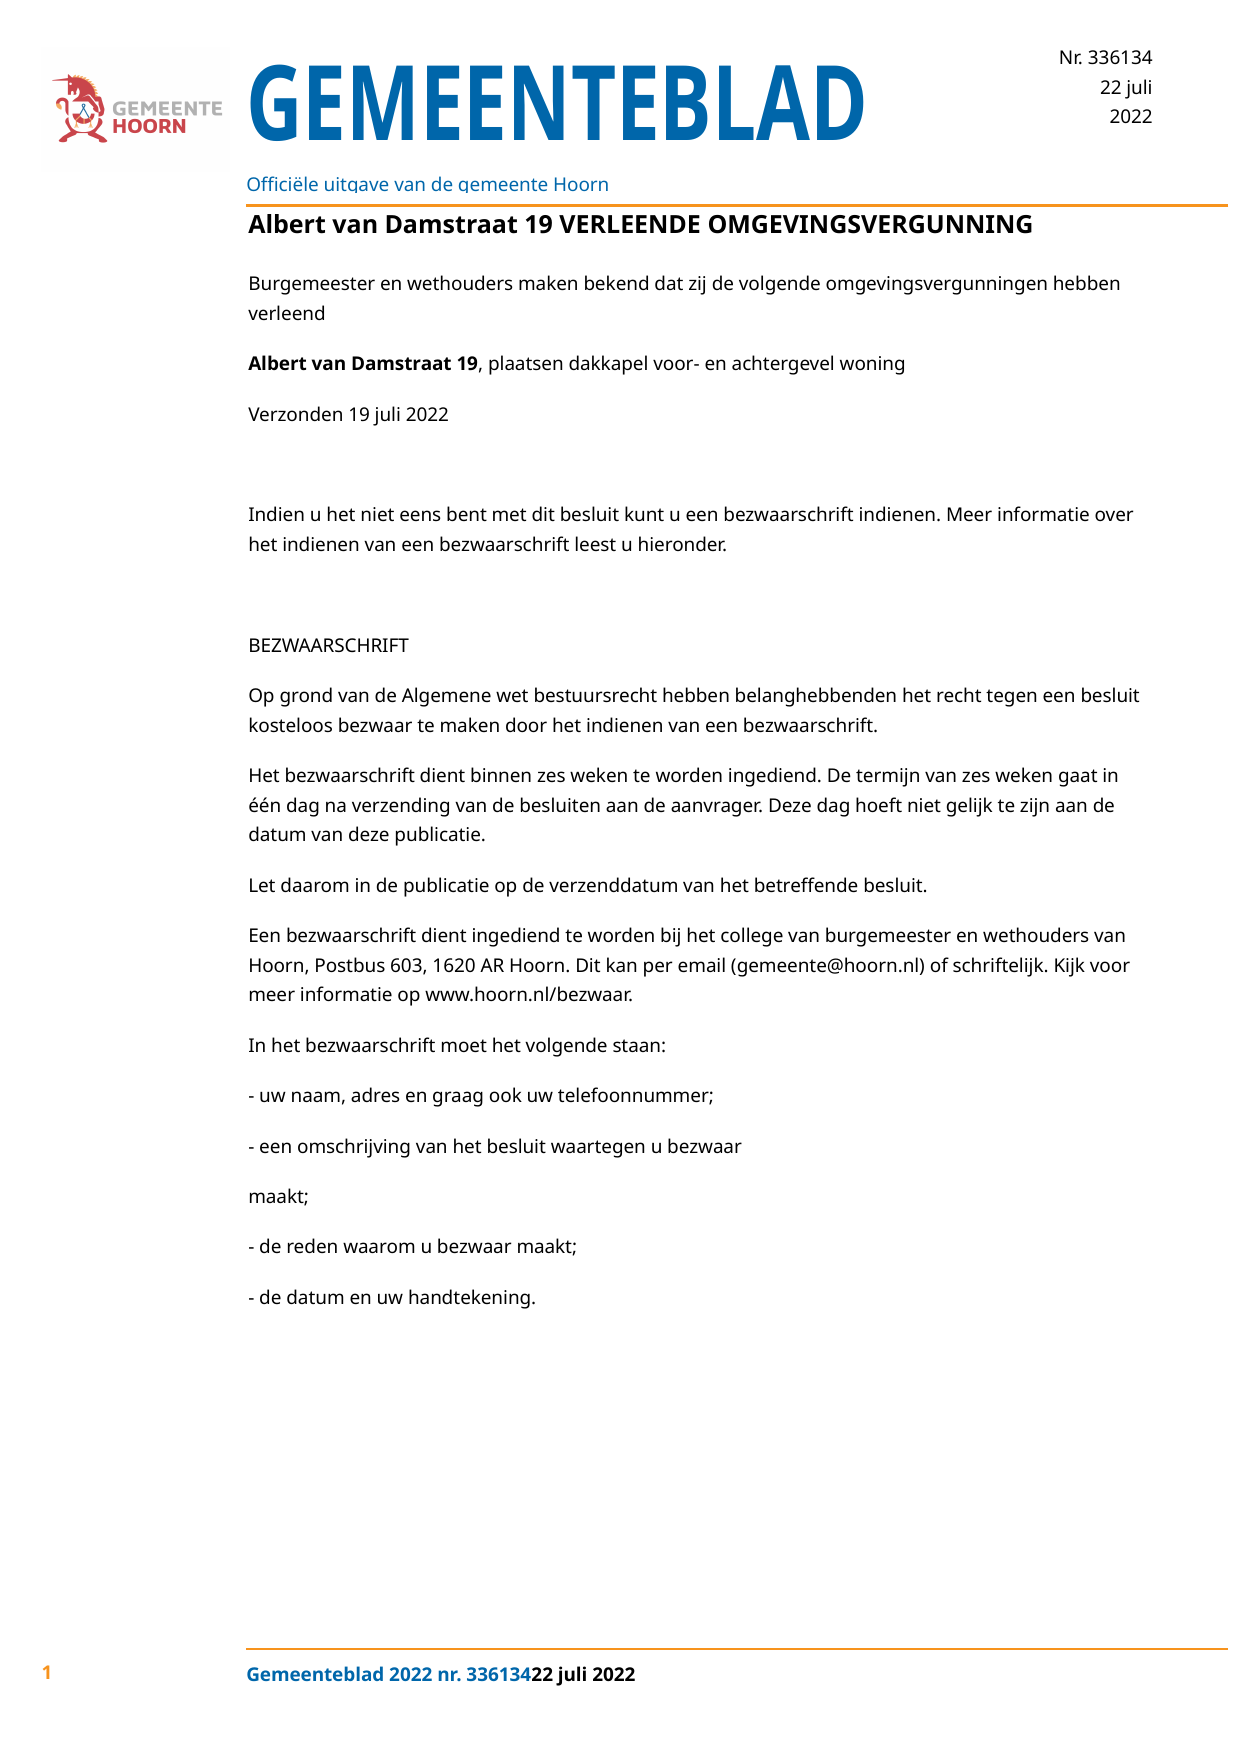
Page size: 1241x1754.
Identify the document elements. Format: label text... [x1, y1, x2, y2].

text Verzonden 19 juli 2022 [248, 401, 1152, 426]
text Albert van Damstraat 19, plaatsen dakkapel voor- en achtergevel woning [248, 350, 1152, 376]
text BEZWAARSCHRIFT [248, 632, 1152, 658]
text - de datum en uw handtekening. [248, 1284, 1152, 1310]
text - een omschrijving van het besluit waartegen u bezwaar [248, 1133, 1152, 1158]
text Albert van Damstraat 19 VERLEENDE OMGEVINGSVERGUNNING [248, 207, 1152, 241]
text Indien u het niet eens bent met dit besluit kunt u een bezwaarschrift indienen. Meer informatie over het indienen van een bezwaarschrift leest u hieronder. [248, 502, 1152, 557]
text Een bezwaarschrift dient ingediend te worden bij het college van burgemeester en wethouders van Hoorn, Postbus 603, 1620 AR Hoorn. Dit kan per email (gemeente@hoorn.nl) of schriftelijk. Kijk voor meer informatie op www.hoorn.nl/bezwaar. [248, 922, 1152, 1007]
text - de reden waarom u bezwaar maakt; [248, 1234, 1152, 1259]
text Op grond van de Algemene wet bestuursrecht hebben belanghebbenden het recht tegen een besluit kosteloos bezwaar te maken door het indienen van een bezwaarschrift. [248, 682, 1152, 738]
text Burgemeester en wethouders maken bekend dat zij de volgende omgevingsvergunningen hebben verleend [248, 270, 1152, 326]
picture [41, 47, 231, 172]
text - uw naam, adres en graag ook uw telefoonnummer; [248, 1082, 1152, 1108]
text maakt; [248, 1183, 1152, 1209]
text Het bezwaarschrift dient binnen zes weken te worden ingediend. De termijn van zes weken gaat in één dag na verzending van de besluiten aan de aanvrager. Deze dag hoeft niet gelijk te zijn aan de datum van deze publicatie. [248, 762, 1152, 847]
text Let daarom in de publicatie op de verzenddatum van het betreffende besluit. [248, 872, 1152, 898]
text In het bezwaarschrift moet het volgende staan: [248, 1032, 1152, 1058]
